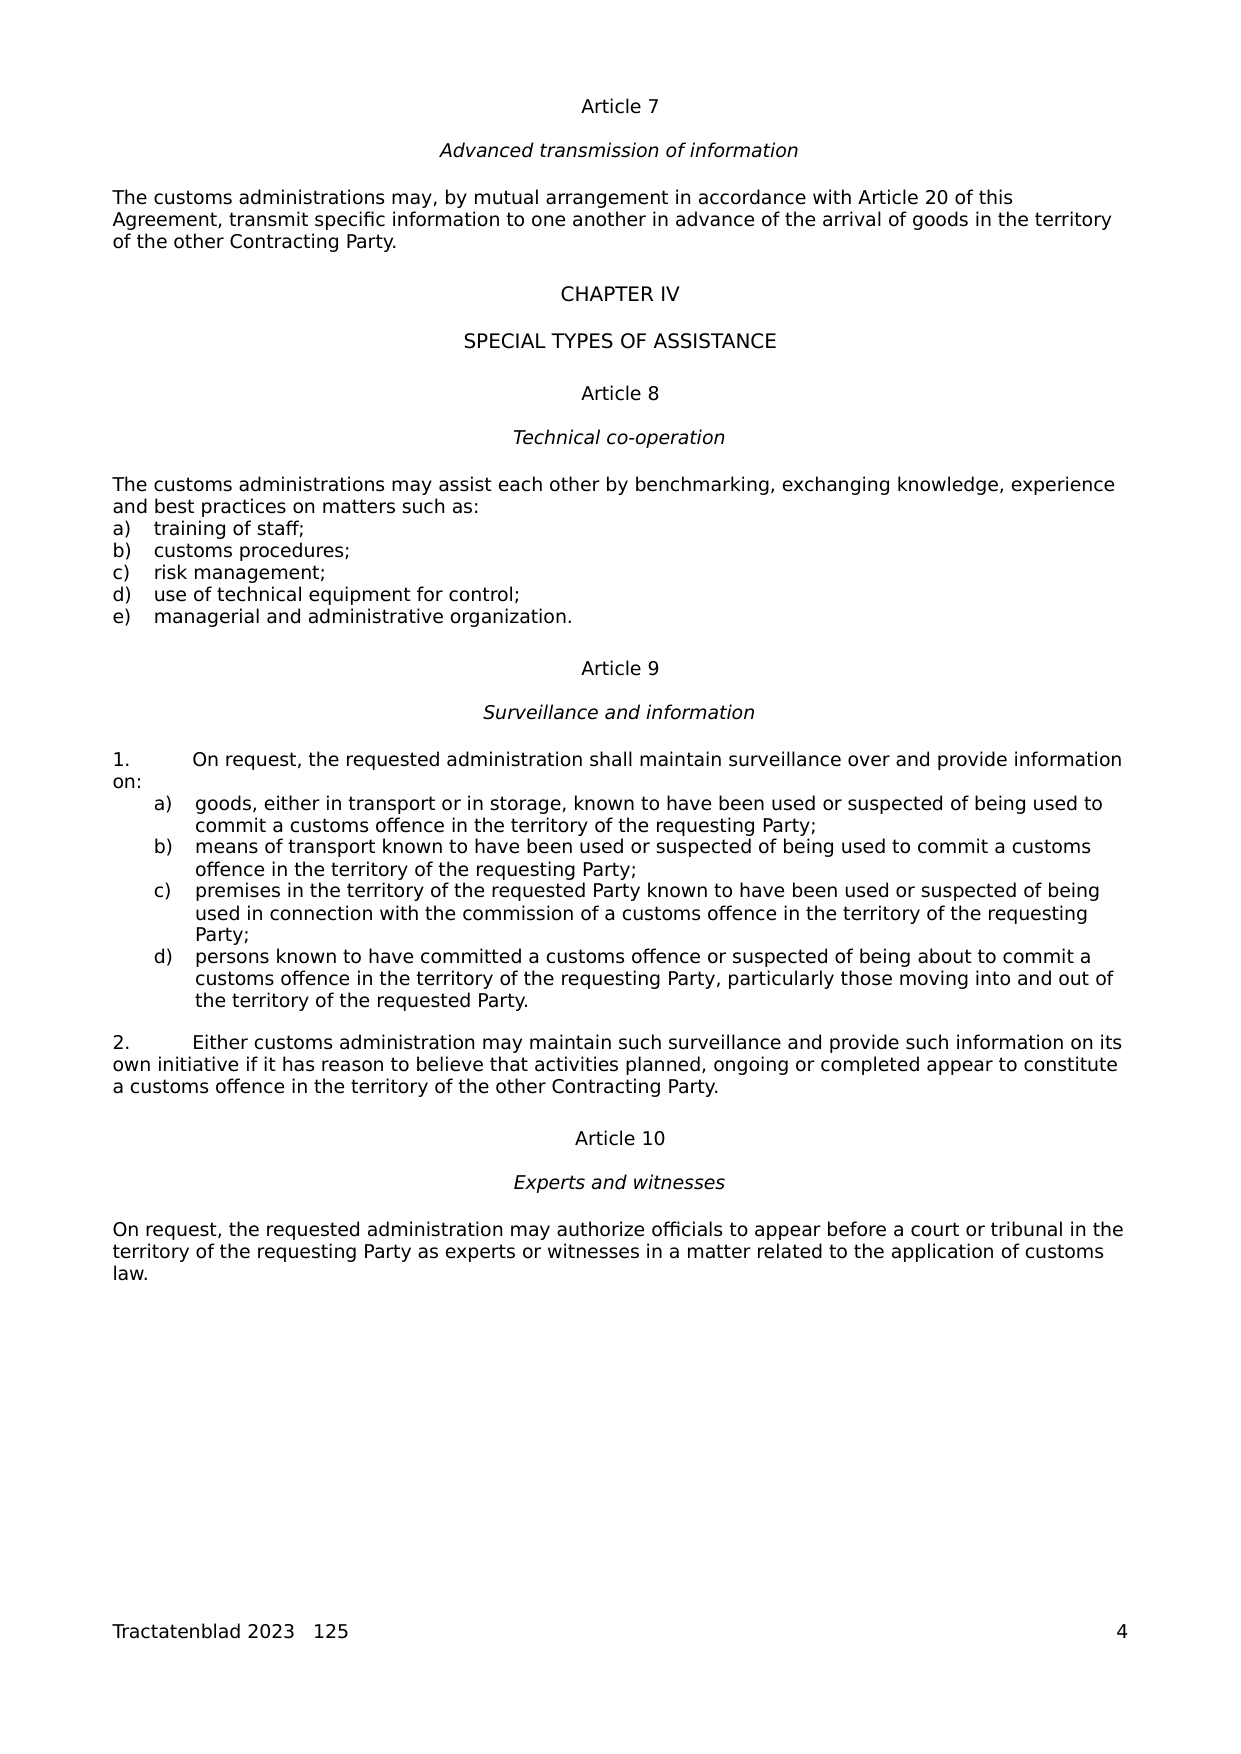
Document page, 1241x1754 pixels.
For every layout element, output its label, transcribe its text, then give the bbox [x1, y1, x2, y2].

text 1. On request, the requested administration shall maintain surveillance over and provide information on: [112, 748, 1128, 792]
text b) customs procedures; [112, 540, 1128, 562]
text a) training of staff; [112, 518, 1128, 540]
text The customs administrations may assist each other by benchmarking, exchanging knowledge, experience and best practices on matters such as: [112, 474, 1128, 518]
text c) risk management; [112, 562, 1128, 584]
text d) use of technical equipment for control; [112, 584, 1128, 606]
text The customs administrations may, by mutual arrangement in accordance with Article 20 of this Agreement, transmit specific information to one another in advance of the arrival of goods in the territory of the other Contracting Party. [112, 187, 1128, 253]
text a) goods, either in transport or in storage, known to have been used or suspected of being used to commit a customs offence in the territory of the requesting Party; [153, 792, 1128, 836]
text c) premises in the territory of the requested Party known to have been used or suspected of being used in connection with the commission of a customs offence in the territory of the requesting Party; [153, 880, 1128, 946]
text b) means of transport known to have been used or suspected of being used to commit a customs offence in the territory of the requesting Party; [153, 836, 1128, 880]
subtitle Article 8 Technical co-operation [112, 383, 1128, 449]
text On request, the requested administration may authorize officials to appear before a court or tribunal in the territory of the requesting Party as experts or witnesses in a matter related to the application of customs law. [112, 1219, 1128, 1285]
subtitle CHAPTER IV SPECIAL TYPES OF ASSISTANCE [112, 283, 1128, 353]
text 2. Either customs administration may maintain such surveillance and provide such information on its own initiative if it has reason to believe that activities planned, ongoing or completed appear to constitute a customs offence in the territory of the other Contracting Party. [112, 1032, 1128, 1098]
subtitle Article 9 Surveillance and information [112, 658, 1128, 723]
subtitle Article 7 Advanced transmission of information [112, 96, 1128, 162]
text d) persons known to have committed a customs offence or suspected of being about to commit a customs offence in the territory of the requesting Party, particularly those moving into and out of the territory of the requested Party. [153, 946, 1128, 1012]
subtitle Article 10 Experts and witnesses [112, 1128, 1128, 1194]
text e) managerial and administrative organization. [112, 606, 1128, 628]
